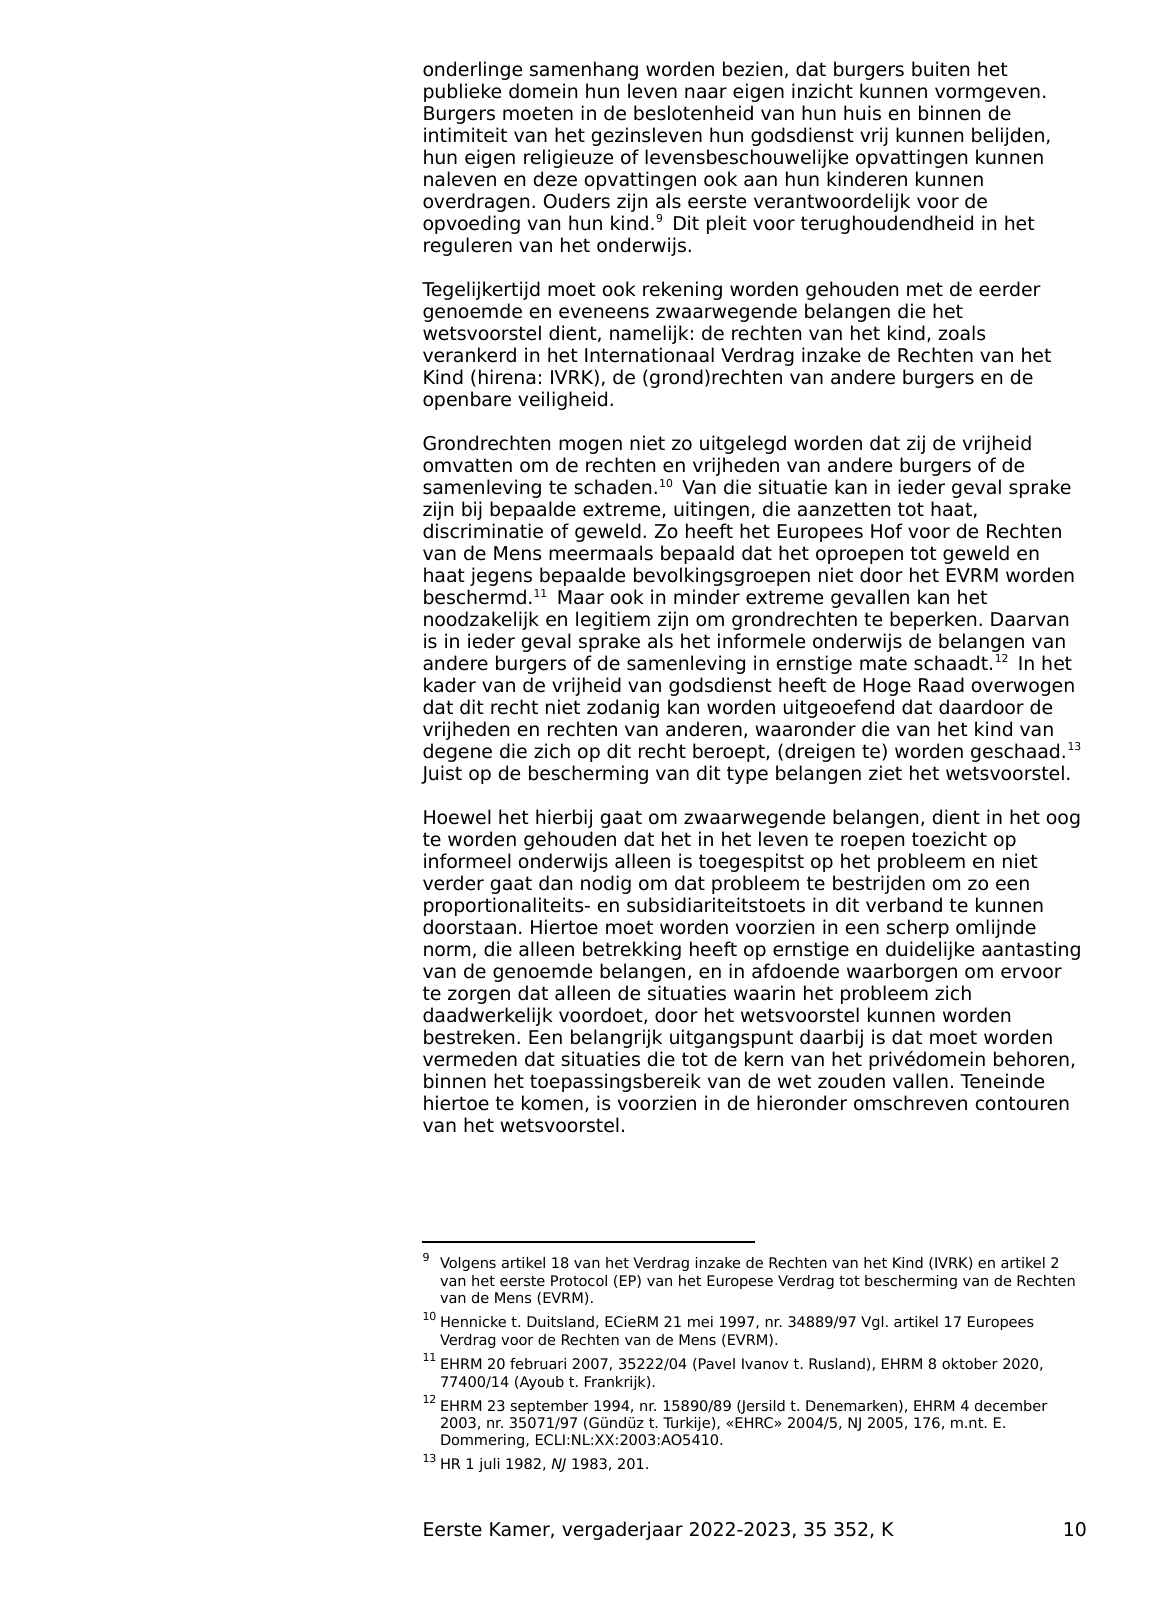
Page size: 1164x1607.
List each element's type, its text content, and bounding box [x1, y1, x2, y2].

text Grondrechten mogen niet zo uitgelegd worden dat zij de vrijheid omvatten om de rechten en vrijheden van andere burgers of de samenleving te schaden. Van die situatie kan in ieder geval sprake zijn bij bepaalde extreme, uitingen, die aanzetten tot haat, discriminatie of geweld. Zo heeft het Europees Hof voor de Rechten van de Mens meermaals bepaald dat het oproepen tot geweld en haat jegens bepaalde bevolkingsgroepen niet door het EVRM worden beschermd. Maar ook in minder extreme gevallen kan het noodzakelijk en legitiem zijn om grondrechten te beperken. Daarvan is in ieder geval sprake als het informele onderwijs de belangen van andere burgers of de samenleving in ernstige mate schaadt. In het kader van de vrijheid van godsdienst heeft de Hoge Raad overwogen dat dit recht niet zodanig kan worden uitgeoefend dat daardoor de vrijheden en rechten van anderen, waaronder die van het kind van degene die zich op dit recht beroept, (dreigen te) worden geschaad. Juist op de bescherming van dit type belangen ziet het wetsvoorstel. [422, 433, 1087, 785]
text onderlinge samenhang worden bezien, dat burgers buiten het publieke domein hun leven naar eigen inzicht kunnen vormgeven. Burgers moeten in de beslotenheid van hun huis en binnen de intimiteit van het gezinsleven hun godsdienst vrij kunnen belijden, hun eigen religieuze of levensbeschouwelijke opvattingen kunnen naleven en deze opvattingen ook aan hun kinderen kunnen overdragen. Ouders zijn als eerste verantwoordelijk voor de opvoeding van hun kind. Dit pleit voor terughoudendheid in het reguleren van het onderwijs. [422, 59, 1087, 257]
text HR 1 juli 1982, NJ 1983, 201. [422, 1452, 1087, 1474]
text EHRM 20 februari 2007, 35222/04 (Pavel Ivanov t. Rusland), EHRM 8 oktober 2020, 77400/14 (Ayoub t. Frankrijk). [422, 1352, 1087, 1391]
text Tegelijkertijd moet ook rekening worden gehouden met de eerder genoemde en eveneens zwaarwegende belangen die het wetsvoorstel dient, namelijk: de rechten van het kind, zoals verankerd in het Internationaal Verdrag inzake de Rechten van het Kind (hirena: IVRK), de (grond)rechten van andere burgers en de openbare veiligheid. [422, 279, 1087, 411]
text EHRM 23 september 1994, nr. 15890/89 (Jersild t. Denemarken), EHRM 4 december 2003, nr. 35071/97 (Gündüz t. Turkije), «EHRC» 2004/5, NJ 2005, 176, m.nt. E. Dommering, ECLI:NL:XX:2003:AO5410. [422, 1393, 1087, 1449]
text Hoewel het hierbij gaat om zwaarwegende belangen, dient in het oog te worden gehouden dat het in het leven te roepen toezicht op informeel onderwijs alleen is toegespitst op het probleem en niet verder gaat dan nodig om dat probleem te bestrijden om zo een proportionaliteits- en subsidiariteitstoets in dit verband te kunnen doorstaan. Hiertoe moet worden voorzien in een scherp omlijnde norm, die alleen betrekking heeft op ernstige en duidelijke aantasting van de genoemde belangen, en in afdoende waarborgen om ervoor te zorgen dat alleen de situaties waarin het probleem zich daadwerkelijk voordoet, door het wetsvoorstel kunnen worden bestreken. Een belangrijk uitgangspunt daarbij is dat moet worden vermeden dat situaties die tot de kern van het privédomein behoren, binnen het toepassingsbereik van de wet zouden vallen. Teneinde hiertoe te komen, is voorzien in de hieronder omschreven contouren van het wetsvoorstel. [422, 807, 1087, 1137]
text Volgens artikel 18 van het Verdrag inzake de Rechten van het Kind (IVRK) en artikel 2 van het eerste Protocol (EP) van het Europese Verdrag tot bescherming van de Rechten van de Mens (EVRM). [422, 1251, 1087, 1307]
text Hennicke t. Duitsland, ECieRM 21 mei 1997, nr. 34889/97 Vgl. artikel 17 Europees Verdrag voor de Rechten van de Mens (EVRM). [422, 1310, 1087, 1349]
